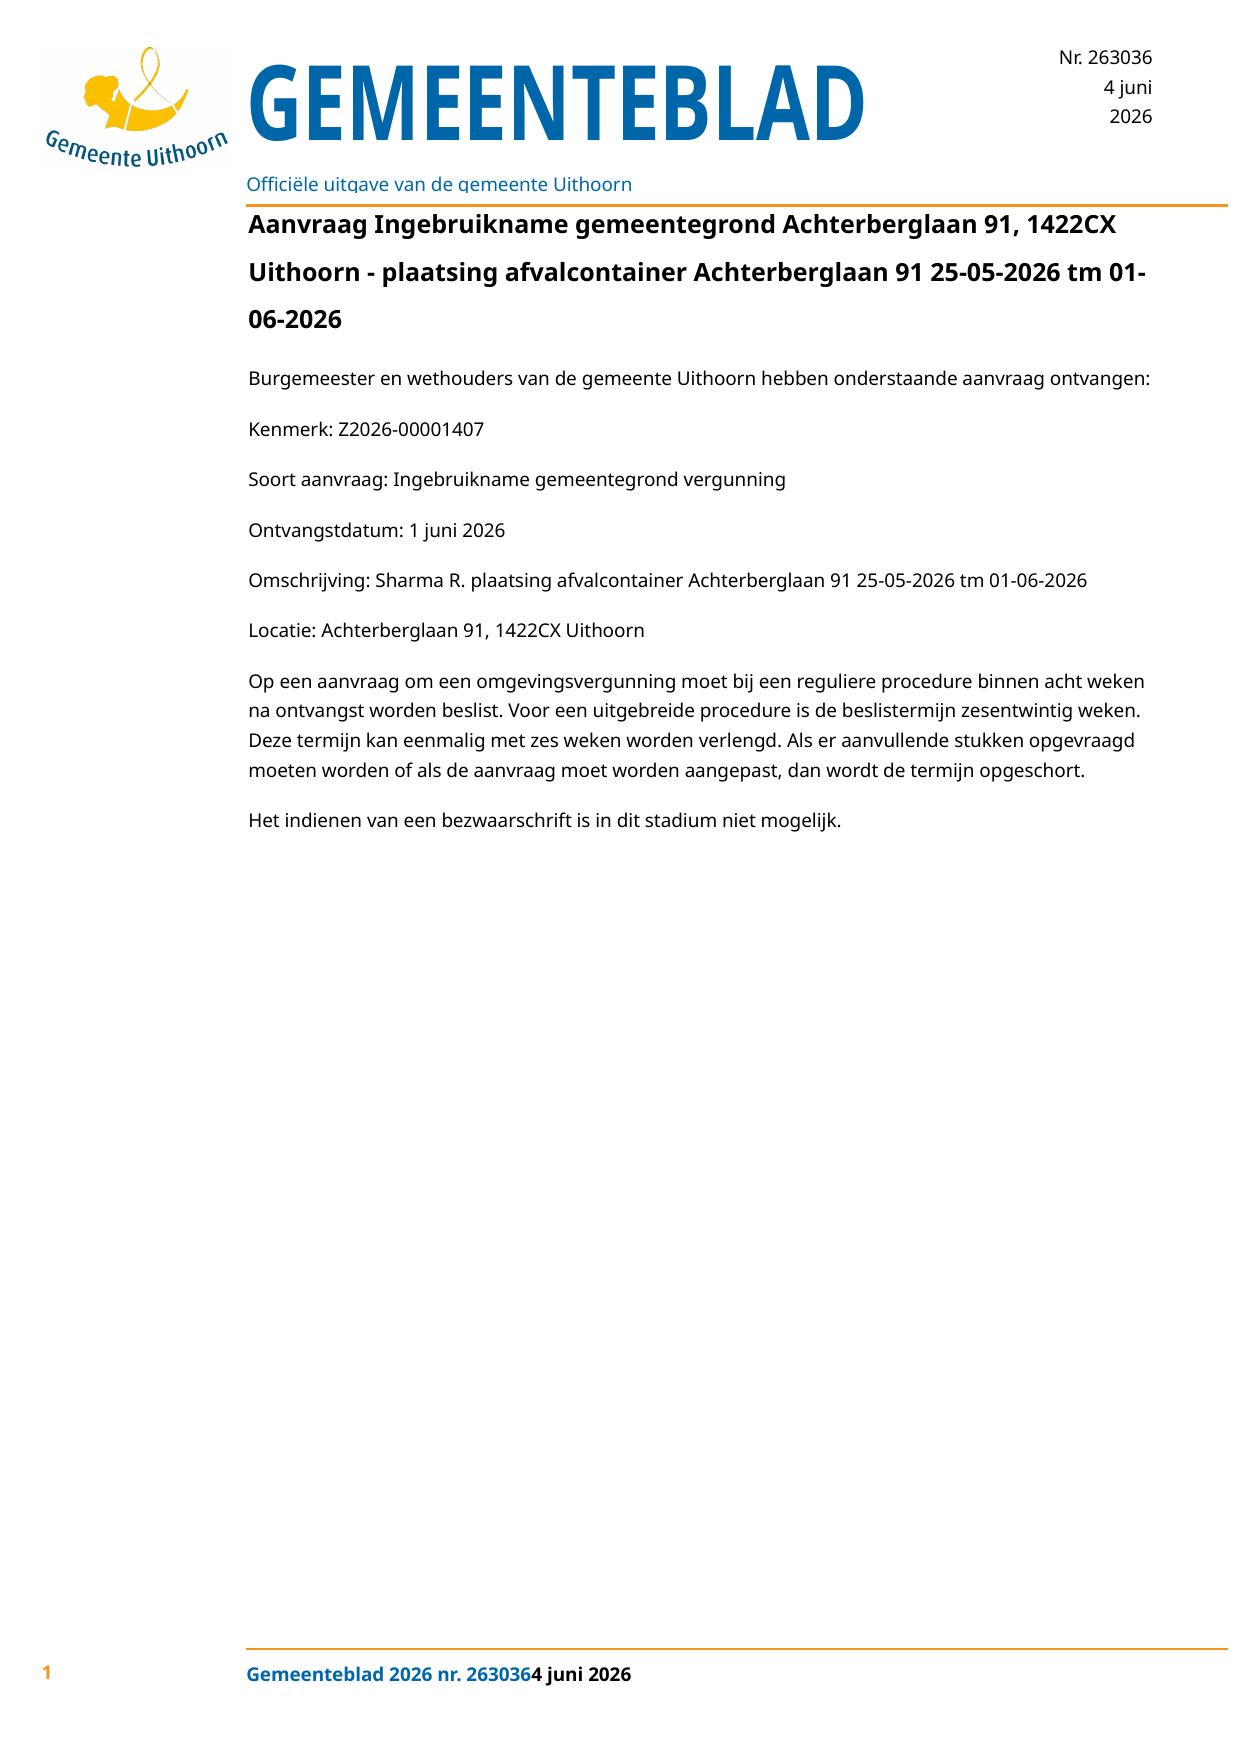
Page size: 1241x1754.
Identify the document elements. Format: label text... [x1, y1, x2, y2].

text Soort aanvraag: Ingebruikname gemeentegrond vergunning [248, 466, 1152, 492]
text Locatie: Achterberglaan 91, 1422CX Uithoorn [248, 618, 1152, 643]
text Op een aanvraag om een omgevingsvergunning moet bij een reguliere procedure binnen acht weken na ontvangst worden beslist. Voor een uitgebreide procedure is de beslistermijn zesentwintig weken. Deze termijn kan eenmalig met zes weken worden verlengd. Als er aanvullende stukken opgevraagd moeten worden of als de aanvraag moet worden aangepast, dan wordt de termijn opgeschort. [248, 668, 1152, 782]
text Kenmerk: Z2026-00001407 [248, 416, 1152, 442]
text Aanvraag Ingebruikname gemeentegrond Achterberglaan 91, 1422CX Uithoorn - plaatsing afvalcontainer Achterberglaan 91 25-05-2026 tm 01-06-2026 [248, 207, 1152, 336]
text Ontvangstdatum: 1 juni 2026 [248, 517, 1152, 542]
text Burgemeester en wethouders van de gemeente Uithoorn hebben onderstaande aanvraag ontvangen: [248, 366, 1152, 391]
text Het indienen van een bezwaarschrift is in dit stadium niet mogelijk. [248, 807, 1152, 833]
text Omschrijving: Sharma R. plaatsing afvalcontainer Achterberglaan 91 25-05-2026 tm 01-06-2026 [248, 567, 1152, 593]
picture [41, 47, 231, 172]
